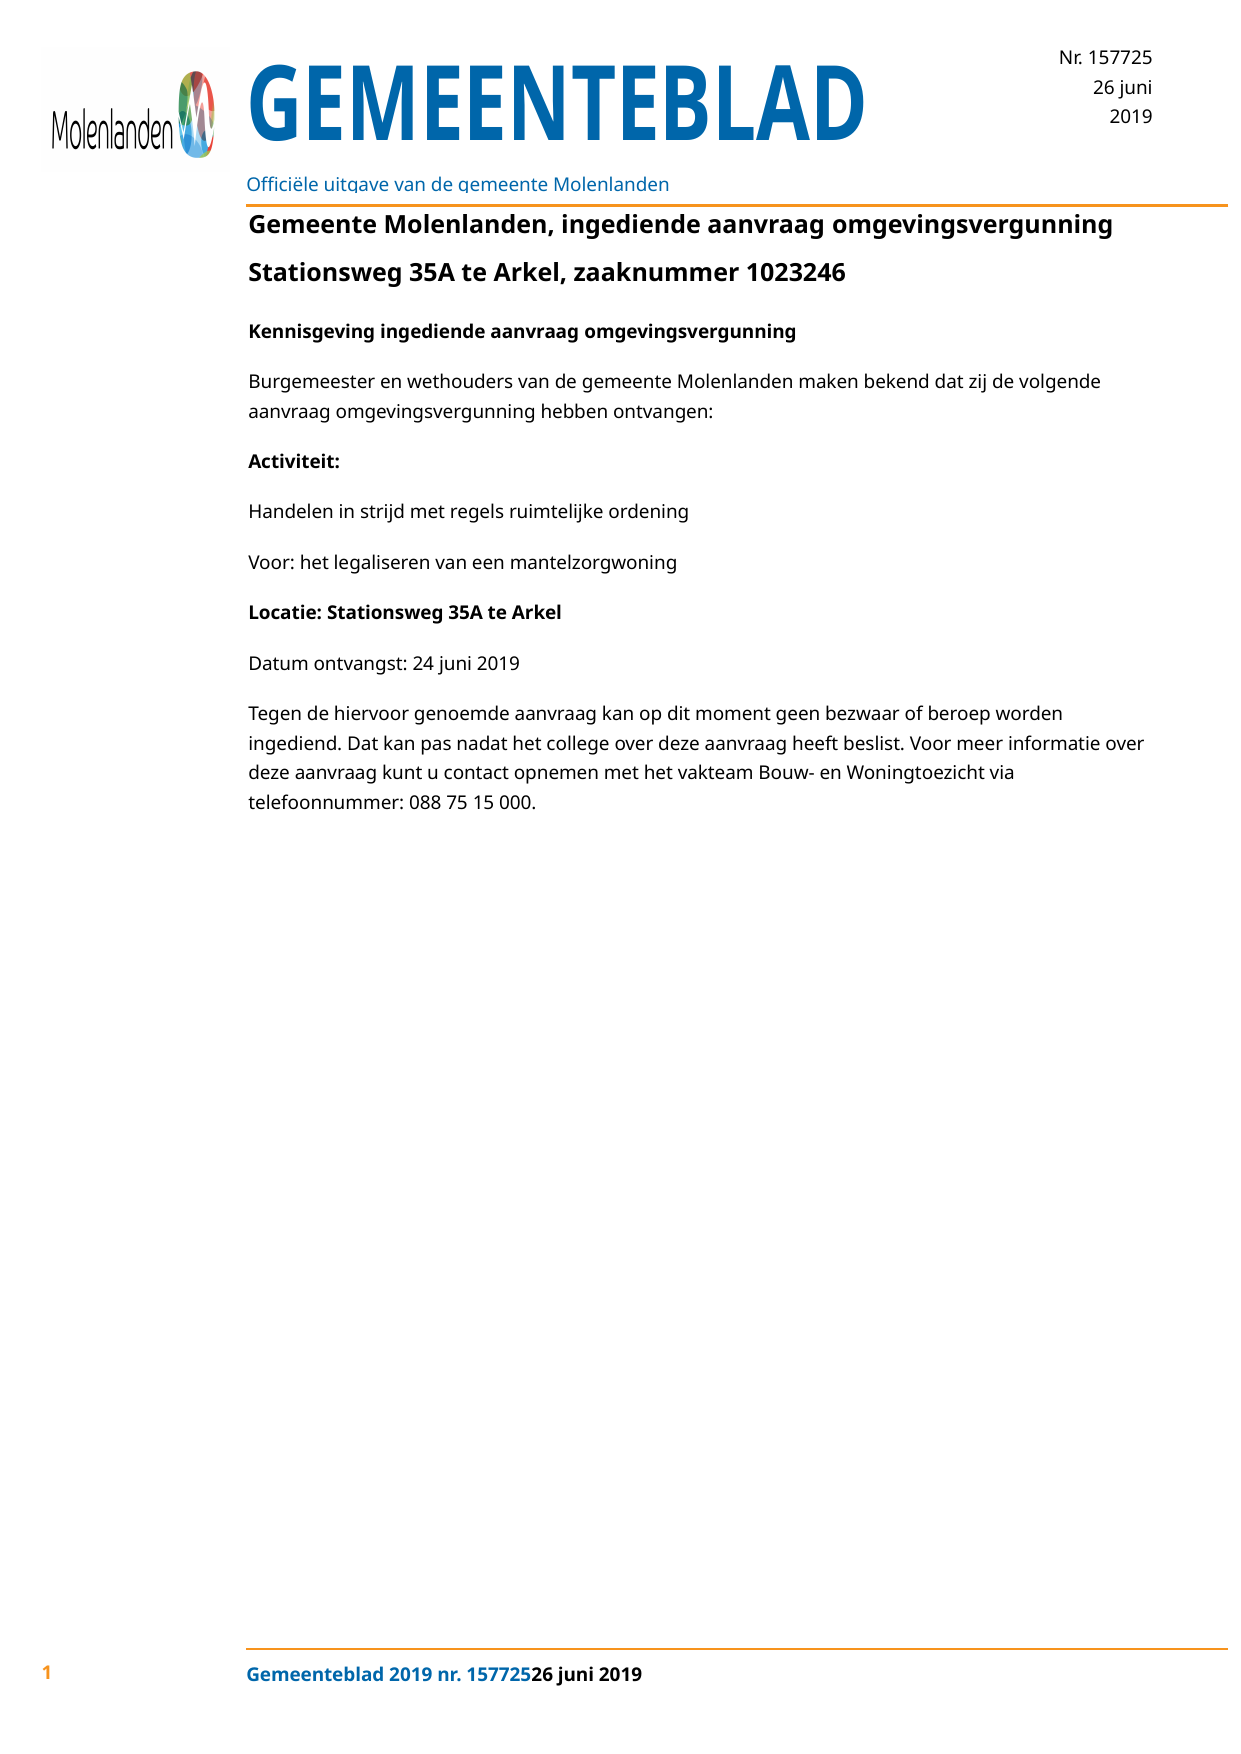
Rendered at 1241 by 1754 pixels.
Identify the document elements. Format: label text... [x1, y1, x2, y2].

text Datum ontvangst: 24 juni 2019 [248, 650, 1152, 676]
text Activiteit: [248, 448, 1152, 474]
text Burgemeester en wethouders van de gemeente Molenlanden maken bekend dat zij de volgende aanvraag omgevingsvergunning hebben ontvangen: [248, 368, 1152, 424]
text Voor: het legaliseren van een mantelzorgwoning [248, 549, 1152, 575]
picture [41, 47, 231, 172]
text Kennisgeving ingediende aanvraag omgevingsvergunning [248, 318, 1152, 344]
text Locatie: Stationsweg 35A te Arkel [248, 599, 1152, 625]
text Tegen de hiervoor genoemde aanvraag kan op dit moment geen bezwaar of beroep worden ingediend. Dat kan pas nadat het college over deze aanvraag heeft beslist. Voor meer informatie over deze aanvraag kunt u contact opnemen met het vakteam Bouw- en Woningtoezicht via telefoonnummer: 088 75 15 000. [248, 700, 1152, 815]
text Gemeente Molenlanden, ingediende aanvraag omgevingsvergunning Stationsweg 35A te Arkel, zaaknummer 1023246 [248, 207, 1152, 288]
text Handelen in strijd met regels ruimtelijke ordening [248, 499, 1152, 524]
